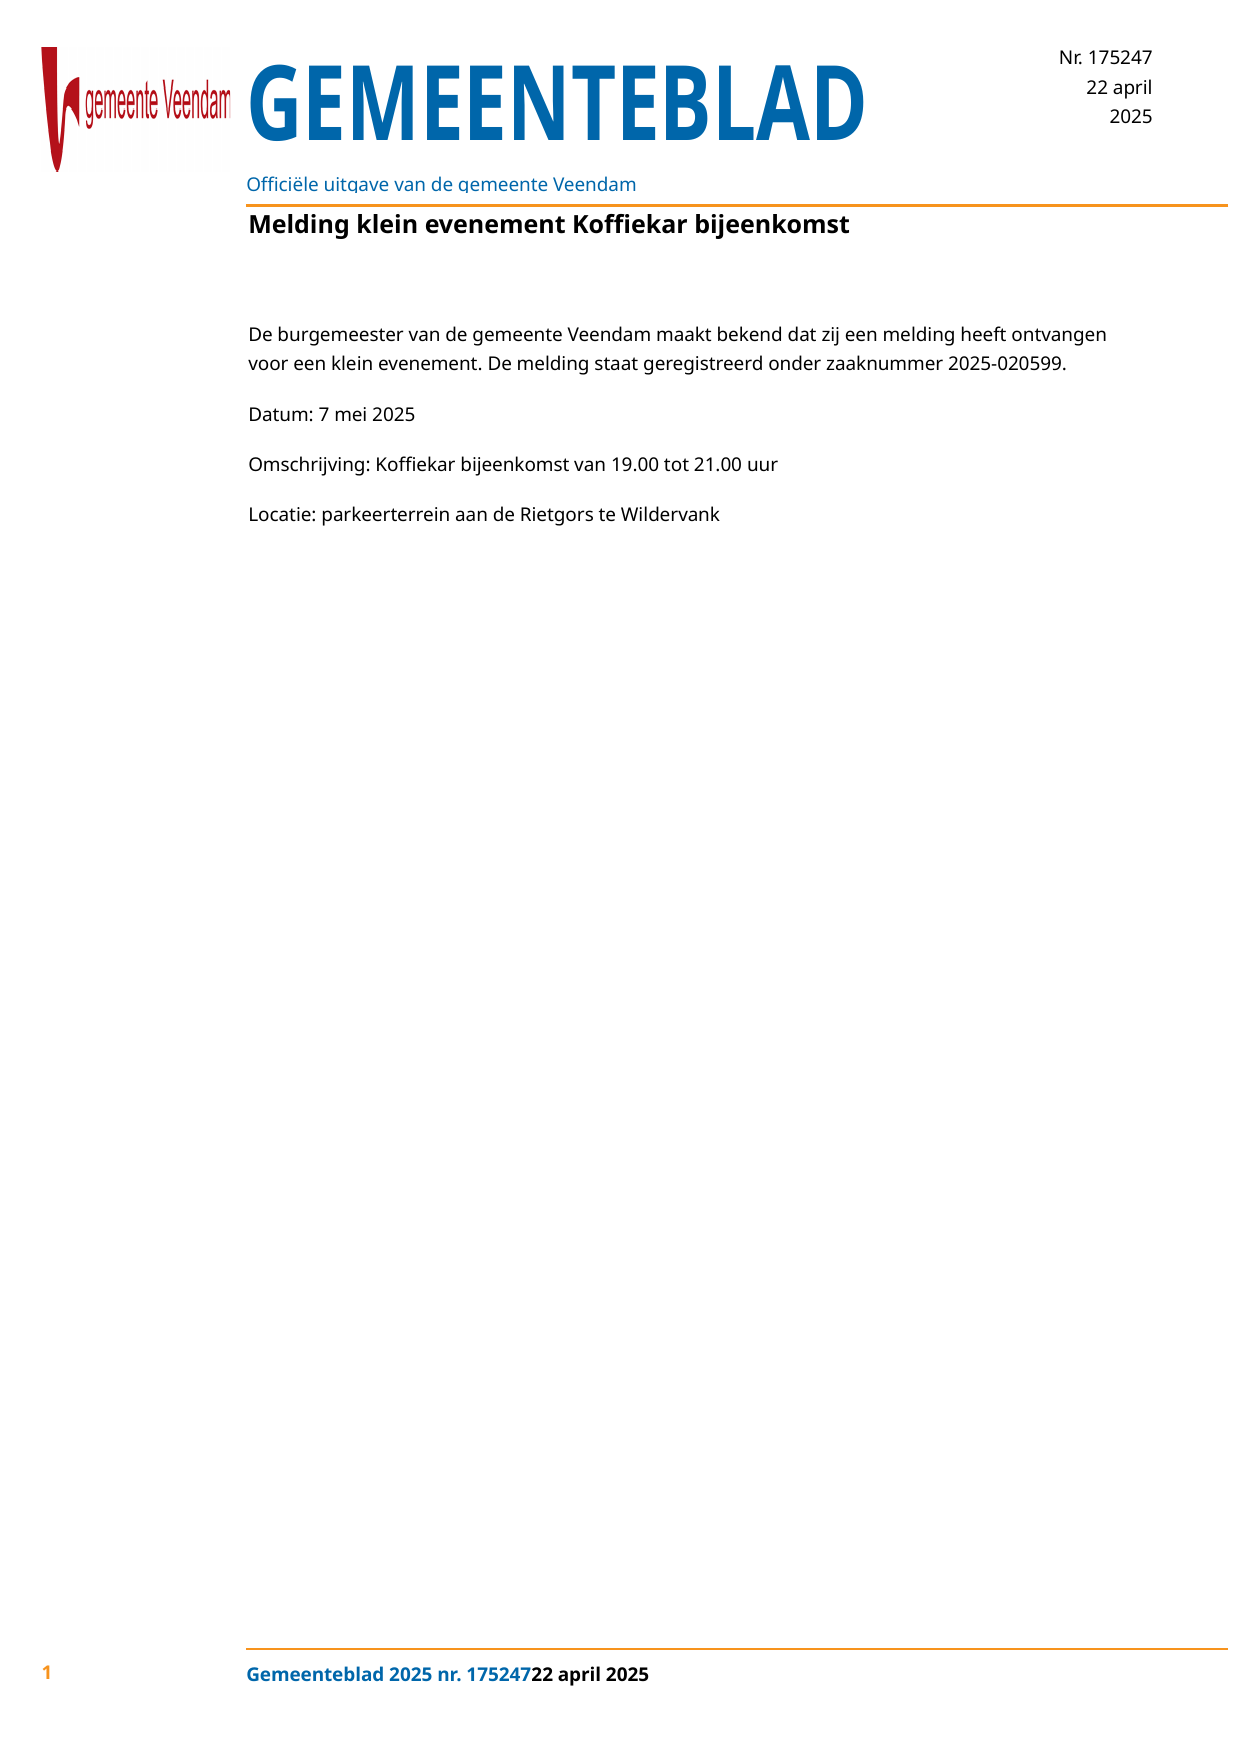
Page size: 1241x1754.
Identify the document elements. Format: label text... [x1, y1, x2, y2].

picture [41, 47, 231, 172]
text Omschrijving: Koffiekar bijeenkomst van 19.00 tot 21.00 uur [248, 451, 1152, 477]
text Melding klein evenement Koffiekar bijeenkomst [248, 207, 1152, 241]
text Datum: 7 mei 2025 [248, 401, 1152, 426]
text De burgemeester van de gemeente Veendam maakt bekend dat zij een melding heeft ontvangen voor een klein evenement. De melding staat geregistreerd onder zaaknummer 2025-020599. [248, 321, 1152, 376]
text Locatie: parkeerterrein aan de Rietgors te Wildervank [248, 502, 1152, 527]
